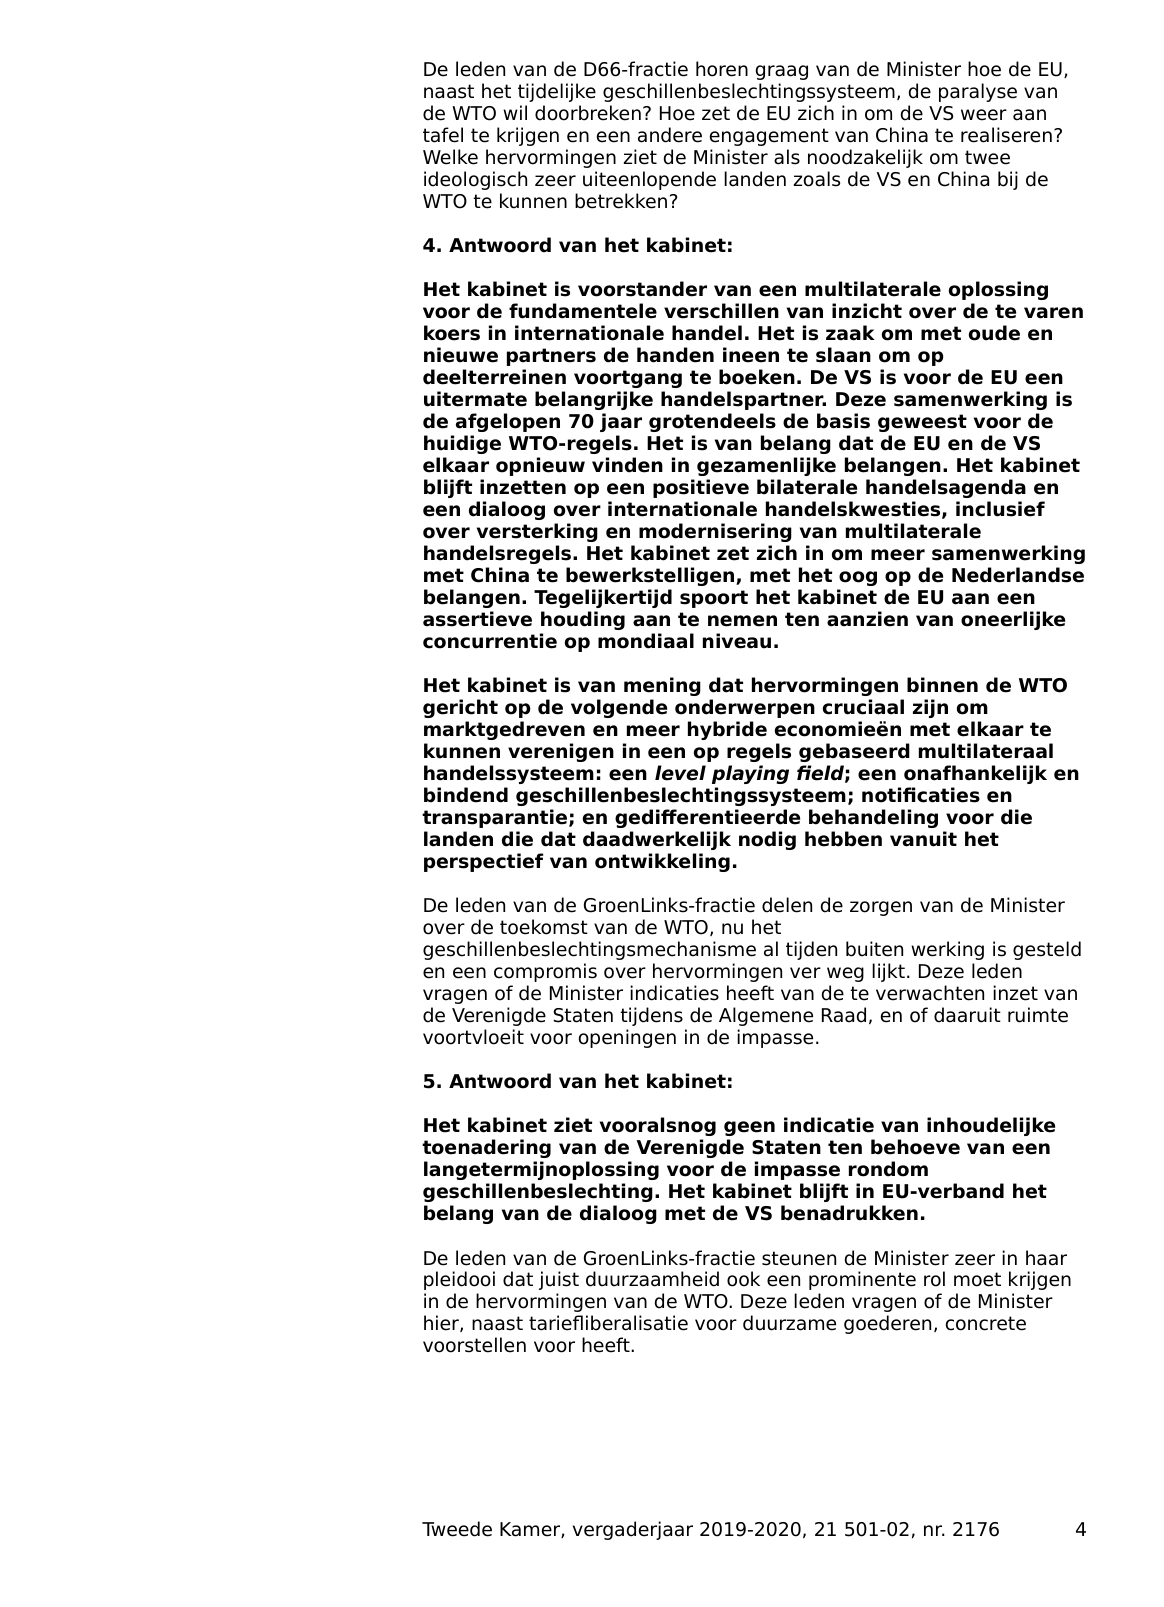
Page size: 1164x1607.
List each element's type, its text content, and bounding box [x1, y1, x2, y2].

text De leden van de GroenLinks-fractie steunen de Minister zeer in haar pleidooi dat juist duurzaamheid ook een prominente rol moet krijgen in de hervormingen van de WTO. Deze leden vragen of de Minister hier, naast tariefliberalisatie voor duurzame goederen, concrete voorstellen voor heeft. [422, 1247, 1087, 1357]
subtitle 4. Antwoord van het kabinet: [422, 235, 1087, 257]
subtitle 5. Antwoord van het kabinet: [422, 1071, 1087, 1093]
text Het kabinet ziet vooralsnog geen indicatie van inhoudelijke toenadering van de Verenigde Staten ten behoeve van een langetermijnoplossing voor de impasse rondom geschillenbeslechting. Het kabinet blijft in EU-verband het belang van de dialoog met de VS benadrukken. [422, 1115, 1087, 1225]
text De leden van de GroenLinks-fractie delen de zorgen van de Minister over de toekomst van de WTO, nu het geschillenbeslechtingsmechanisme al tijden buiten werking is gesteld en een compromis over hervormingen ver weg lijkt. Deze leden vragen of de Minister indicaties heeft van de te verwachten inzet van de Verenigde Staten tijdens de Algemene Raad, en of daaruit ruimte voortvloeit voor openingen in de impasse. [422, 895, 1087, 1049]
text Het kabinet is voorstander van een multilaterale oplossing voor de fundamentele verschillen van inzicht over de te varen koers in internationale handel. Het is zaak om met oude en nieuwe partners de handen ineen te slaan om op deelterreinen voortgang te boeken. De VS is voor de EU een uitermate belangrijke handelspartner. Deze samenwerking is de afgelopen 70 jaar grotendeels de basis geweest voor de huidige WTO-regels. Het is van belang dat de EU en de VS elkaar opnieuw vinden in gezamenlijke belangen. Het kabinet blijft inzetten op een positieve bilaterale handelsagenda en een dialoog over internationale handelskwesties, inclusief over versterking en modernisering van multilaterale handelsregels. Het kabinet zet zich in om meer samenwerking met China te bewerkstelligen, met het oog op de Nederlandse belangen. Tegelijkertijd spoort het kabinet de EU aan een assertieve houding aan te nemen ten aanzien van oneerlijke concurrentie op mondiaal niveau. [422, 279, 1087, 653]
text De leden van de D66-fractie horen graag van de Minister hoe de EU, naast het tijdelijke geschillenbeslechtingssysteem, de paralyse van de WTO wil doorbreken? Hoe zet de EU zich in om de VS weer aan tafel te krijgen en een andere engagement van China te realiseren? Welke hervormingen ziet de Minister als noodzakelijk om twee ideologisch zeer uiteenlopende landen zoals de VS en China bij de WTO te kunnen betrekken? [422, 59, 1087, 213]
text Het kabinet is van mening dat hervormingen binnen de WTO gericht op de volgende onderwerpen cruciaal zijn om marktgedreven en meer hybride economieën met elkaar te kunnen verenigen in een op regels gebaseerd multilateraal handelssysteem: een level playing field; een onafhankelijk en bindend geschillenbeslechtingssysteem; notificaties en transparantie; en gedifferentieerde behandeling voor die landen die dat daadwerkelijk nodig hebben vanuit het perspectief van ontwikkeling. [422, 675, 1087, 873]
